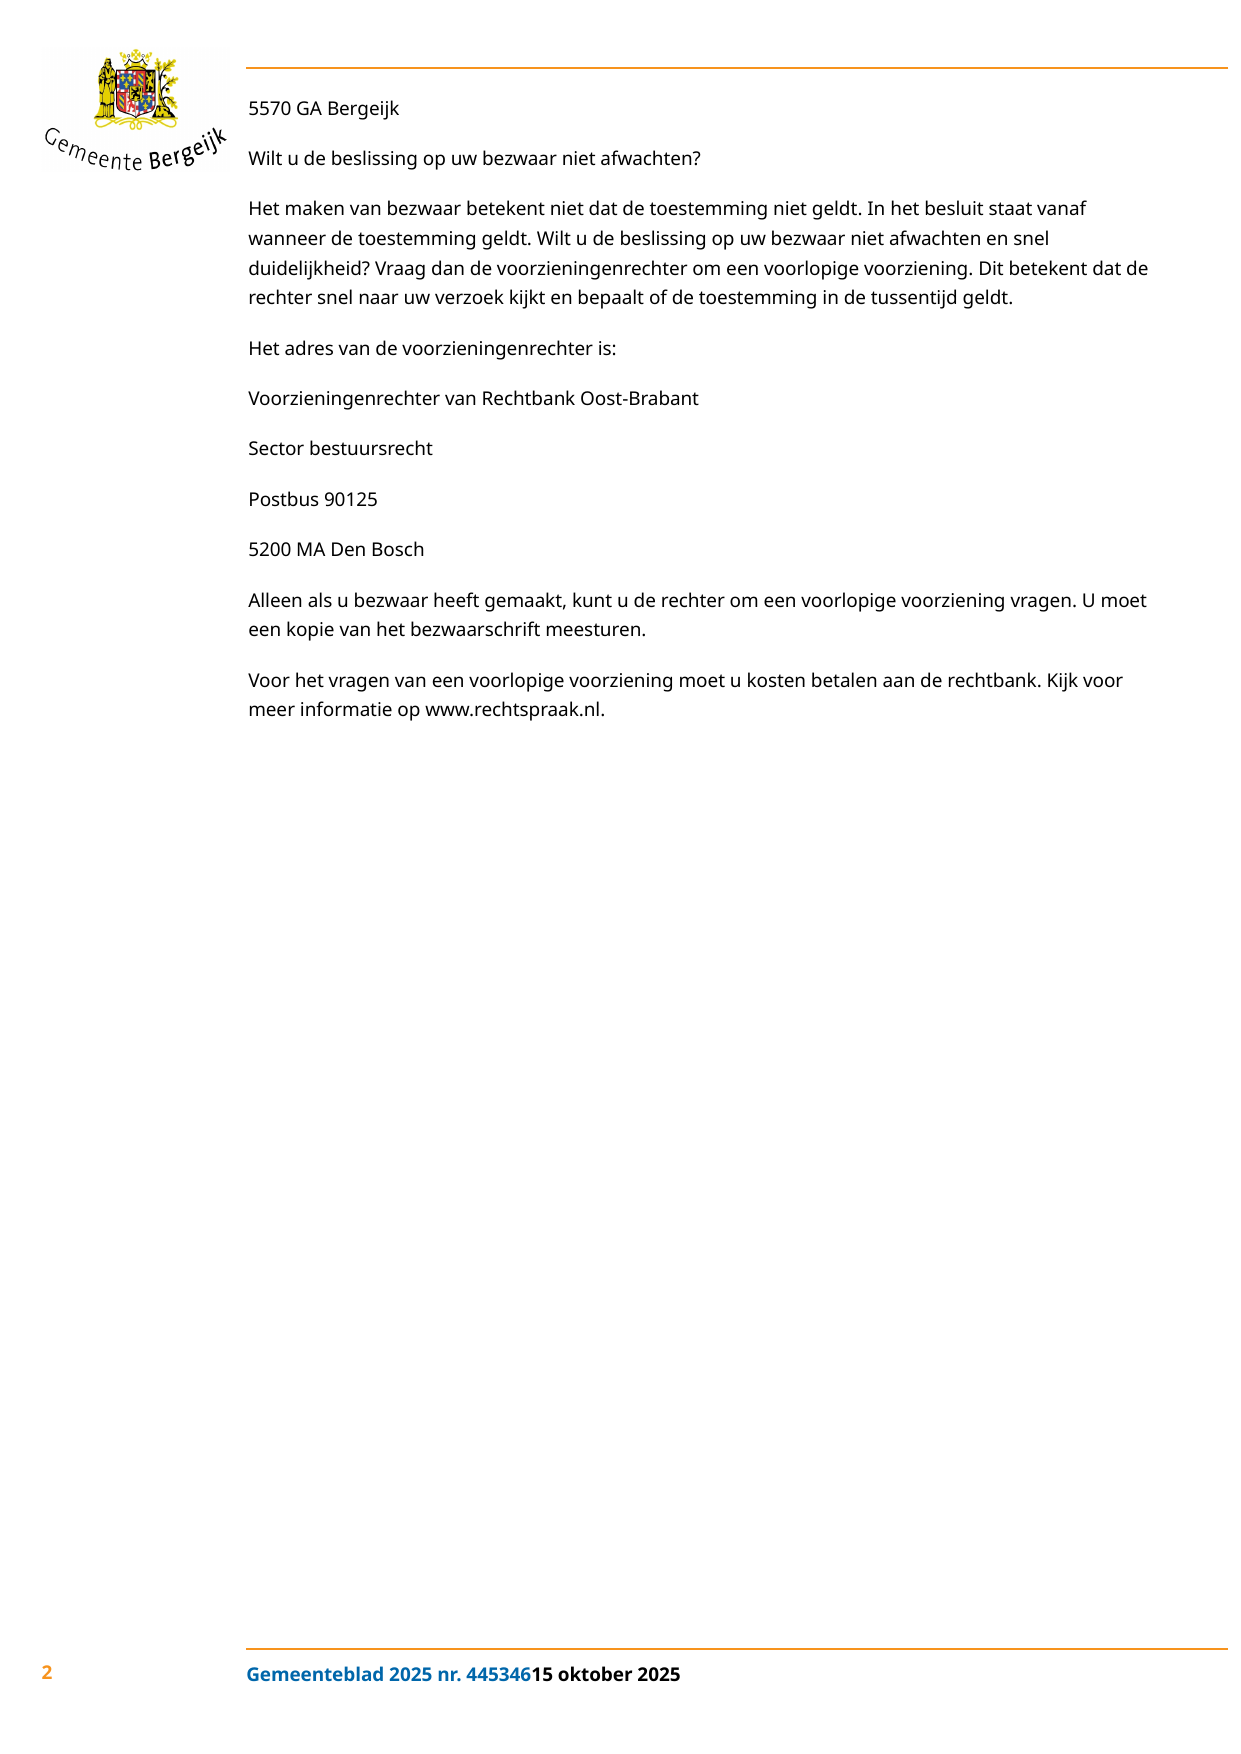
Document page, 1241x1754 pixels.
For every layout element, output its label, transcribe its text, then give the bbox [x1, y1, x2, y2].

text Alleen als u bezwaar heeft gemaakt, kunt u de rechter om een voorlopige voorziening vragen. U moet een kopie van het bezwaarschrift meesturen. [248, 587, 1152, 642]
text Het maken van bezwaar betekent niet dat de toestemming niet geldt. In het besluit staat vanaf wanneer de toestemming geldt. Wilt u de beslissing op uw bezwaar niet afwachten en snel duidelijkheid? Vraag dan de voorzieningenrechter om een voorlopige voorziening. Dit betekent dat de rechter snel naar uw verzoek kijkt en bepaalt of de toestemming in de tussentijd geldt. [248, 196, 1152, 310]
text Sector bestuursrecht [248, 436, 1152, 461]
text Postbus 90125 [248, 486, 1152, 512]
text Voorzieningenrechter van Rechtbank Oost-Brabant [248, 385, 1152, 411]
text Wilt u de beslissing op uw bezwaar niet afwachten? [248, 145, 1152, 171]
text Het adres van de voorzieningenrechter is: [248, 335, 1152, 361]
picture [41, 47, 231, 172]
text Voor het vragen van een voorlopige voorziening moet u kosten betalen aan de rechtbank. Kijk voor meer informatie op www.rechtspraak.nl. [248, 667, 1152, 722]
text 5200 MA Den Bosch [248, 536, 1152, 562]
text 5570 GA Bergeijk [248, 95, 1152, 121]
